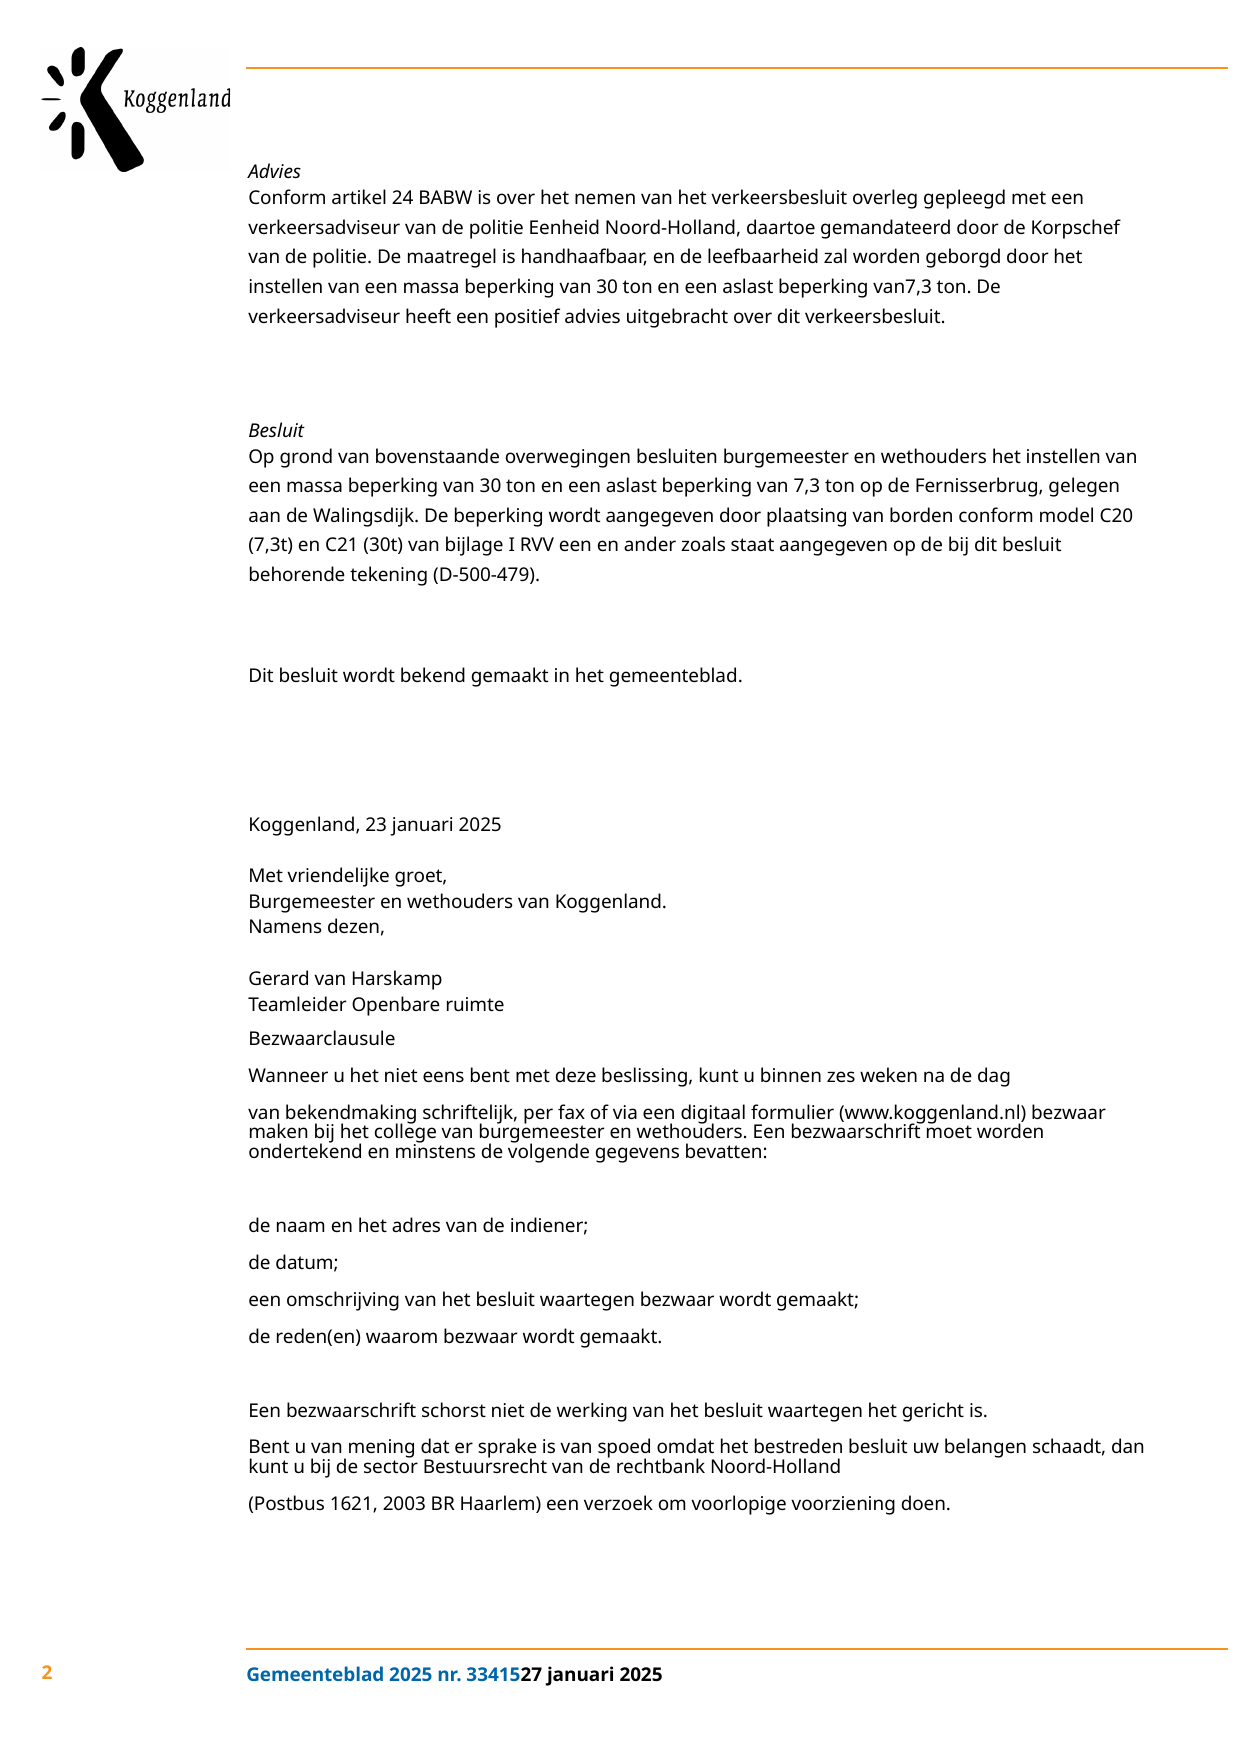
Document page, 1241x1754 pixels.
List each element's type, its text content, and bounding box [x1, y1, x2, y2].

text Namens dezen, [248, 914, 1152, 939]
text Conform artikel 24 BABW is over het nemen van het verkeersbesluit overleg gepleegd met een verkeersadviseur van de politie Eenheid Noord-Holland, daartoe gemandateerd door de Korpschef van de politie. De maatregel is handhaafbaar, en de leefbaarheid zal worden geborgd door het instellen van een massa beperking van 30 ton en een aslast beperking van7,3 ton. De verkeersadviseur heeft een positief advies uitgebracht over dit verkeersbesluit. [248, 184, 1152, 328]
text Met vriendelijke groet, [248, 862, 1152, 888]
text Wanneer u het niet eens bent met deze beslissing, kunt u binnen zes weken na de dag [248, 1067, 1152, 1086]
text Koggenland, 23 januari 2025 [248, 811, 1152, 836]
text Teamleider Openbare ruimte [248, 991, 1152, 1017]
text Een bezwaarschrift schorst niet de werking van het besluit waartegen het gericht is. [248, 1402, 1152, 1421]
text Burgemeester en wethouders van Koggenland. [248, 888, 1152, 914]
text (Postbus 1621, 2003 BR Haarlem) een verzoek om voorlopige voorziening doen. [248, 1495, 1152, 1514]
text Op grond van bovenstaande overwegingen besluiten burgemeester en wethouders het instellen van een massa beperking van 30 ton en een aslast beperking van 7,3 ton op de Fernisserbrug, gelegen aan de Walingsdijk. De beperking wordt aangegeven door plaatsing van borden conform model C20 (7,3t) en C21 (30t) van bijlage I RVV een en ander zoals staat aangegeven op de bij dit besluit behorende tekening (D-500-479). [248, 443, 1152, 587]
text Besluit [248, 417, 1152, 443]
text Gerard van Harskamp [248, 965, 1152, 991]
picture [41, 47, 231, 172]
text de naam en het adres van de indiener; [248, 1217, 1152, 1236]
text de datum; [248, 1254, 1152, 1273]
text Bezwaarclausule [248, 1030, 1152, 1049]
text Dit besluit wordt bekend gemaakt in het gemeenteblad. [248, 662, 1152, 688]
text Bent u van mening dat er sprake is van spoed omdat het bestreden besluit uw belangen schaadt, dan kunt u bij de sector Bestuursrecht van de rechtbank Noord-Holland [248, 1438, 1152, 1477]
text van bekendmaking schriftelijk, per fax of via een digitaal formulier (www.koggenland.nl) bezwaar maken bij het college van burgemeester en wethouders. Een bezwaarschrift moet worden ondertekend en minstens de volgende gegevens bevatten: [248, 1104, 1152, 1162]
text de reden(en) waarom bezwaar wordt gemaakt. [248, 1328, 1152, 1347]
text Advies [248, 159, 1152, 184]
text een omschrijving van het besluit waartegen bezwaar wordt gemaakt; [248, 1291, 1152, 1310]
